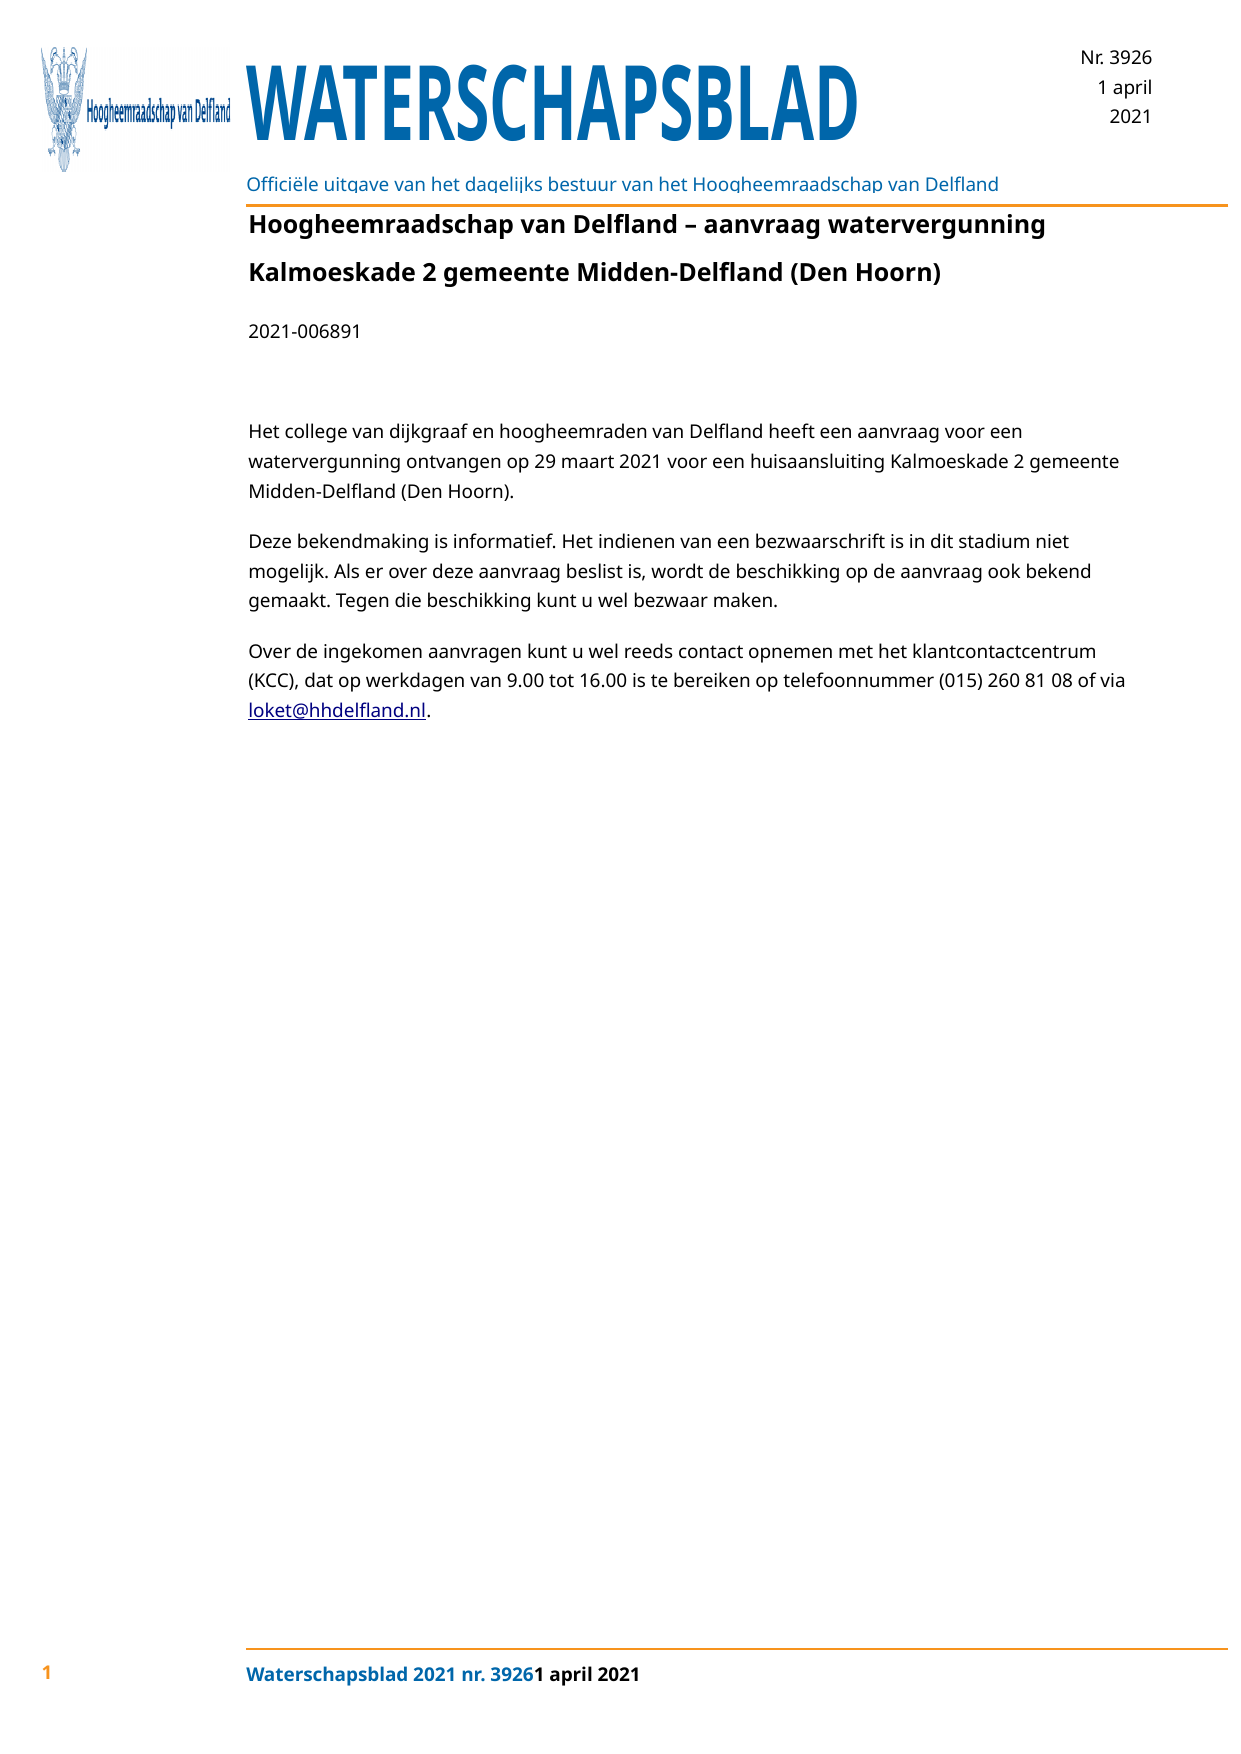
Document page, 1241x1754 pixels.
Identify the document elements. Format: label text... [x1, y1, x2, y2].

picture [41, 47, 231, 172]
text 2021-006891 [248, 318, 1152, 344]
text Deze bekendmaking is informatief. Het indienen van een bezwaarschrift is in dit stadium niet mogelijk. Als er over deze aanvraag beslist is, wordt de beschikking op de aanvraag ook bekend gemaakt. Tegen die beschikking kunt u wel bezwaar maken. [248, 528, 1152, 613]
text Over de ingekomen aanvragen kunt u wel reeds contact opnemen met het klantcontactcentrum (KCC), dat op werkdagen van 9.00 tot 16.00 is te bereiken op telefoonnummer (015) 260 81 08 of via loket@hhdelfland.nl. [248, 638, 1152, 723]
text Het college van dijkgraaf en hoogheemraden van Delfland heeft een aanvraag voor een watervergunning ontvangen op 29 maart 2021 voor een huisaansluiting Kalmoeskade 2 gemeente Midden-Delfland (Den Hoorn). [248, 419, 1152, 504]
text Hoogheemraadschap van Delfland – aanvraag watervergunning Kalmoeskade 2 gemeente Midden-Delfland (Den Hoorn) [248, 207, 1152, 288]
